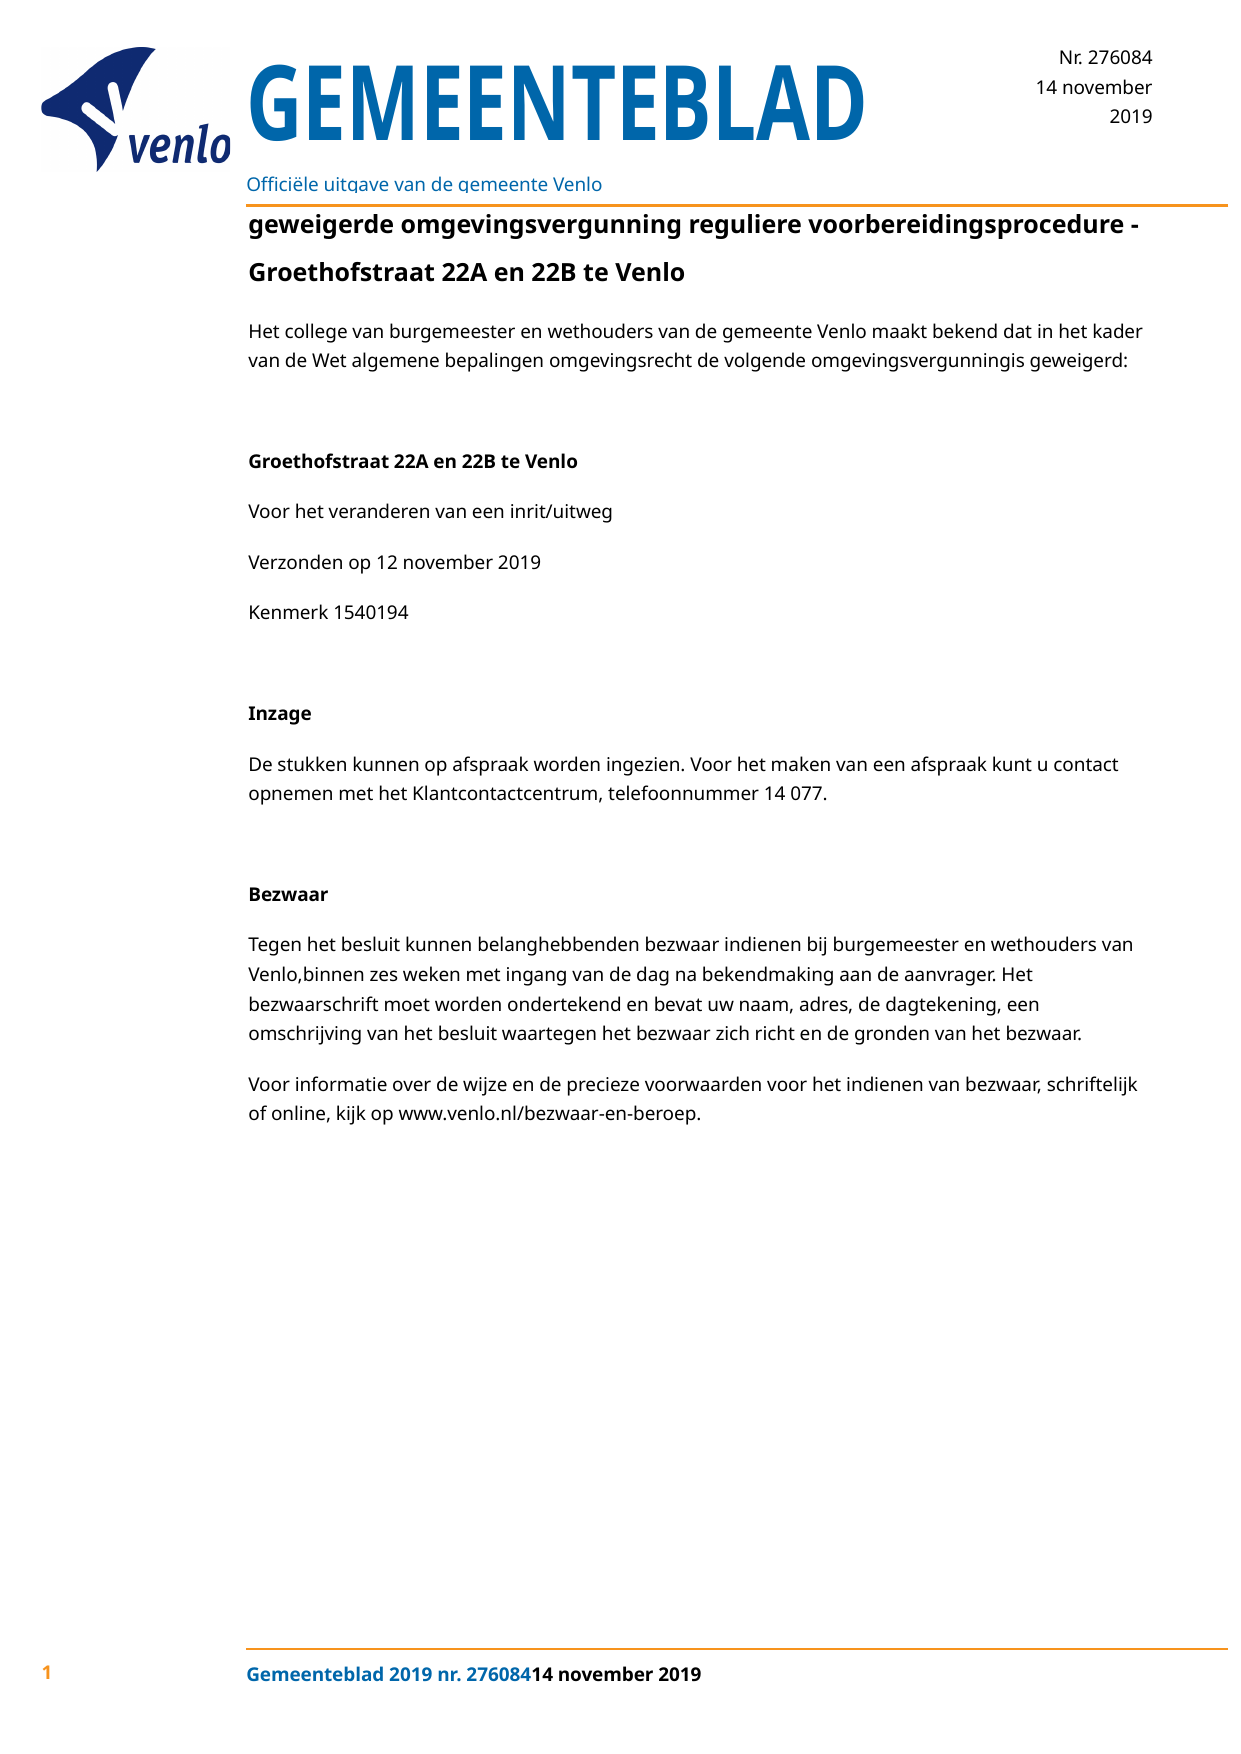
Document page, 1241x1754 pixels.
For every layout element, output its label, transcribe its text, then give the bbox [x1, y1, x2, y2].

text Het college van burgemeester en wethouders van de gemeente Venlo maakt bekend dat in het kader van de Wet algemene bepalingen omgevingsrecht de volgende omgevingsvergunningis geweigerd: [248, 318, 1152, 373]
text Groethofstraat 22A en 22B te Venlo [248, 448, 1152, 474]
text Inzage [248, 700, 1152, 726]
text Tegen het besluit kunnen belanghebbenden bezwaar indienen bij burgemeester en wethouders van Venlo,binnen zes weken met ingang van de dag na bekendmaking aan de aanvrager. Het bezwaarschrift moet worden ondertekend en bevat uw naam, adres, de dagtekening, een omschrijving van het besluit waartegen het bezwaar zich richt en de gronden van het bezwaar. [248, 932, 1152, 1046]
text Bezwaar [248, 881, 1152, 907]
text Kenmerk 1540194 [248, 599, 1152, 625]
text De stukken kunnen op afspraak worden ingezien. Voor het maken van een afspraak kunt u contact opnemen met het Klantcontactcentrum, telefoonnummer 14 077. [248, 751, 1152, 806]
text Verzonden op 12 november 2019 [248, 549, 1152, 575]
text Voor informatie over de wijze en de precieze voorwaarden voor het indienen van bezwaar, schriftelijk of online, kijk op www.venlo.nl/bezwaar-en-beroep. [248, 1071, 1152, 1126]
text geweigerde omgevingsvergunning reguliere voorbereidingsprocedure - Groethofstraat 22A en 22B te Venlo [248, 207, 1152, 288]
picture [41, 47, 231, 172]
text Voor het veranderen van een inrit/uitweg [248, 499, 1152, 524]
